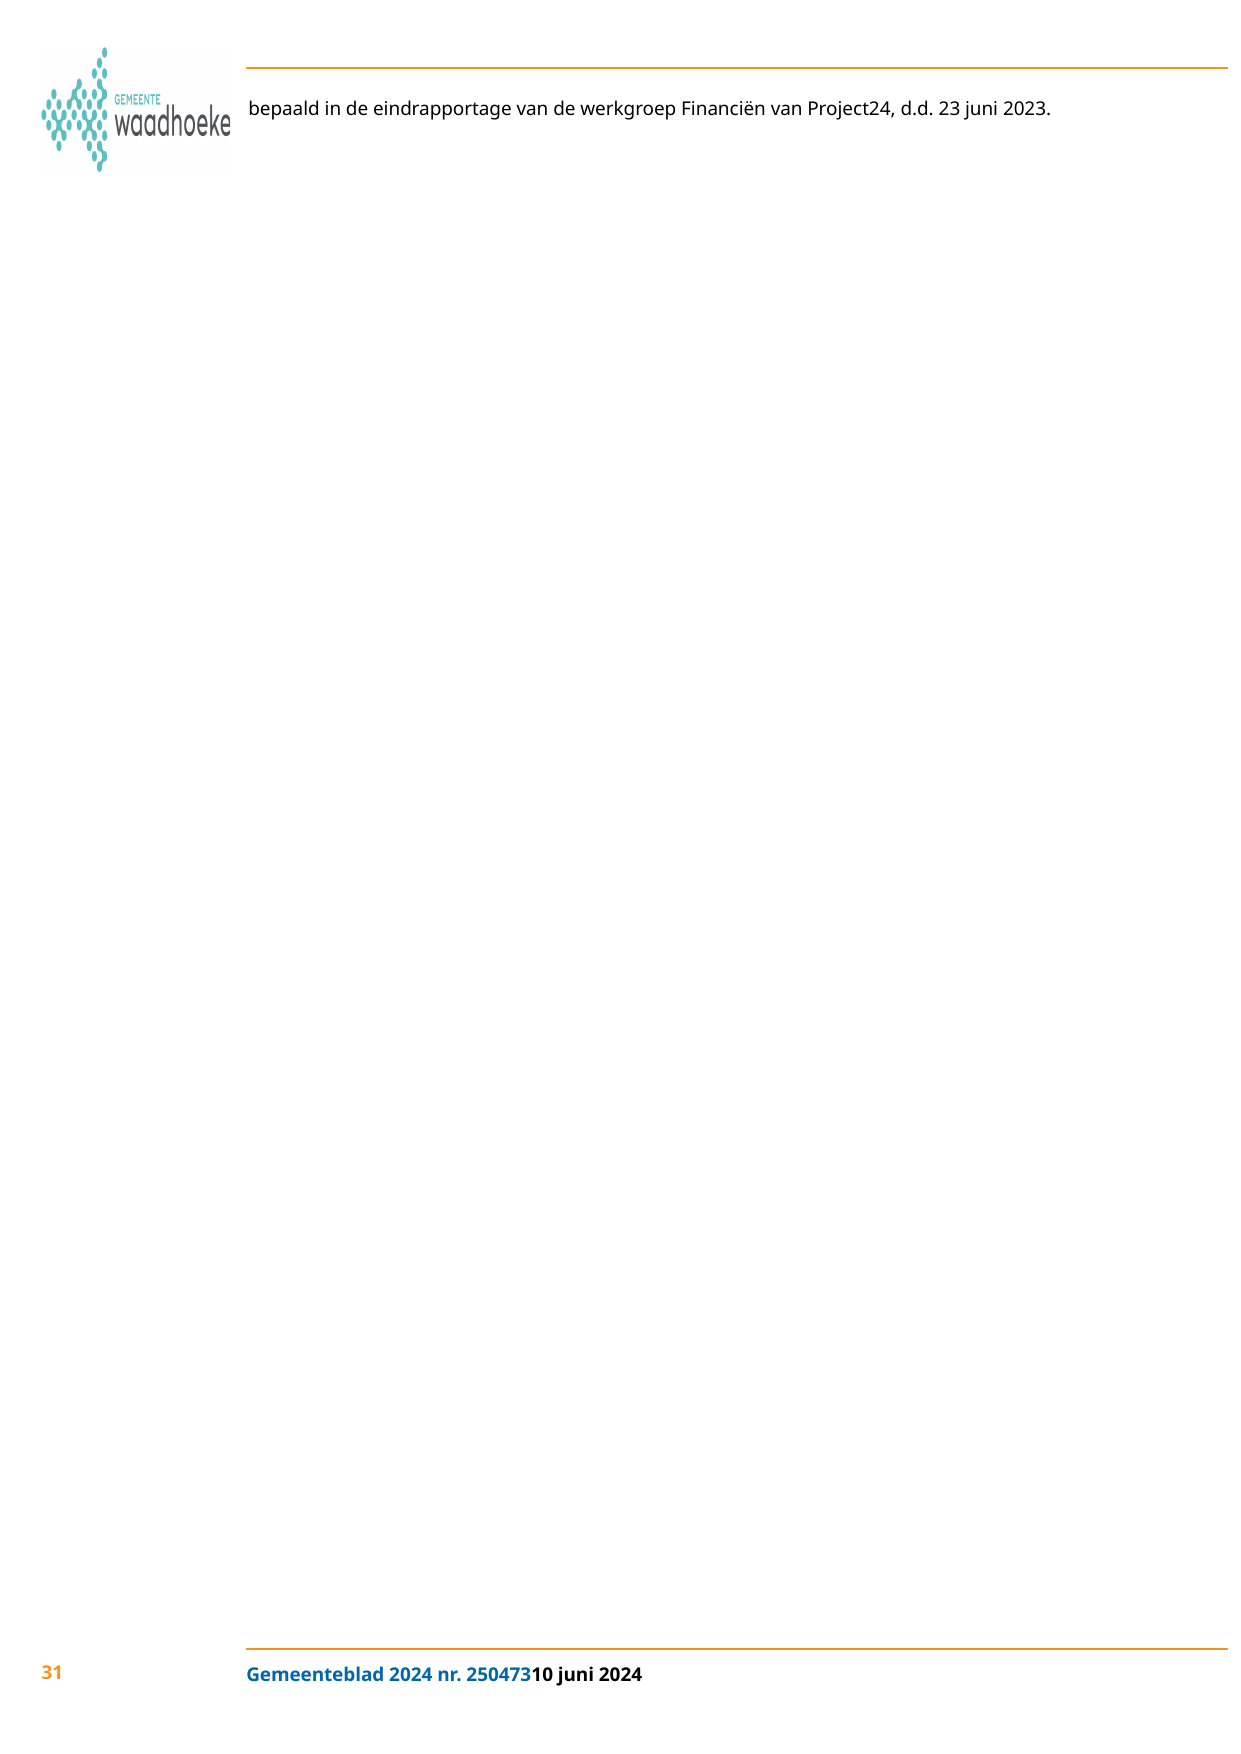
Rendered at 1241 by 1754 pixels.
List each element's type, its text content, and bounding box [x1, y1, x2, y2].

text bepaald in de eindrapportage van de werkgroep Financiën van Project24, d.d. 23 juni 2023. [248, 95, 1152, 121]
picture [41, 47, 231, 172]
